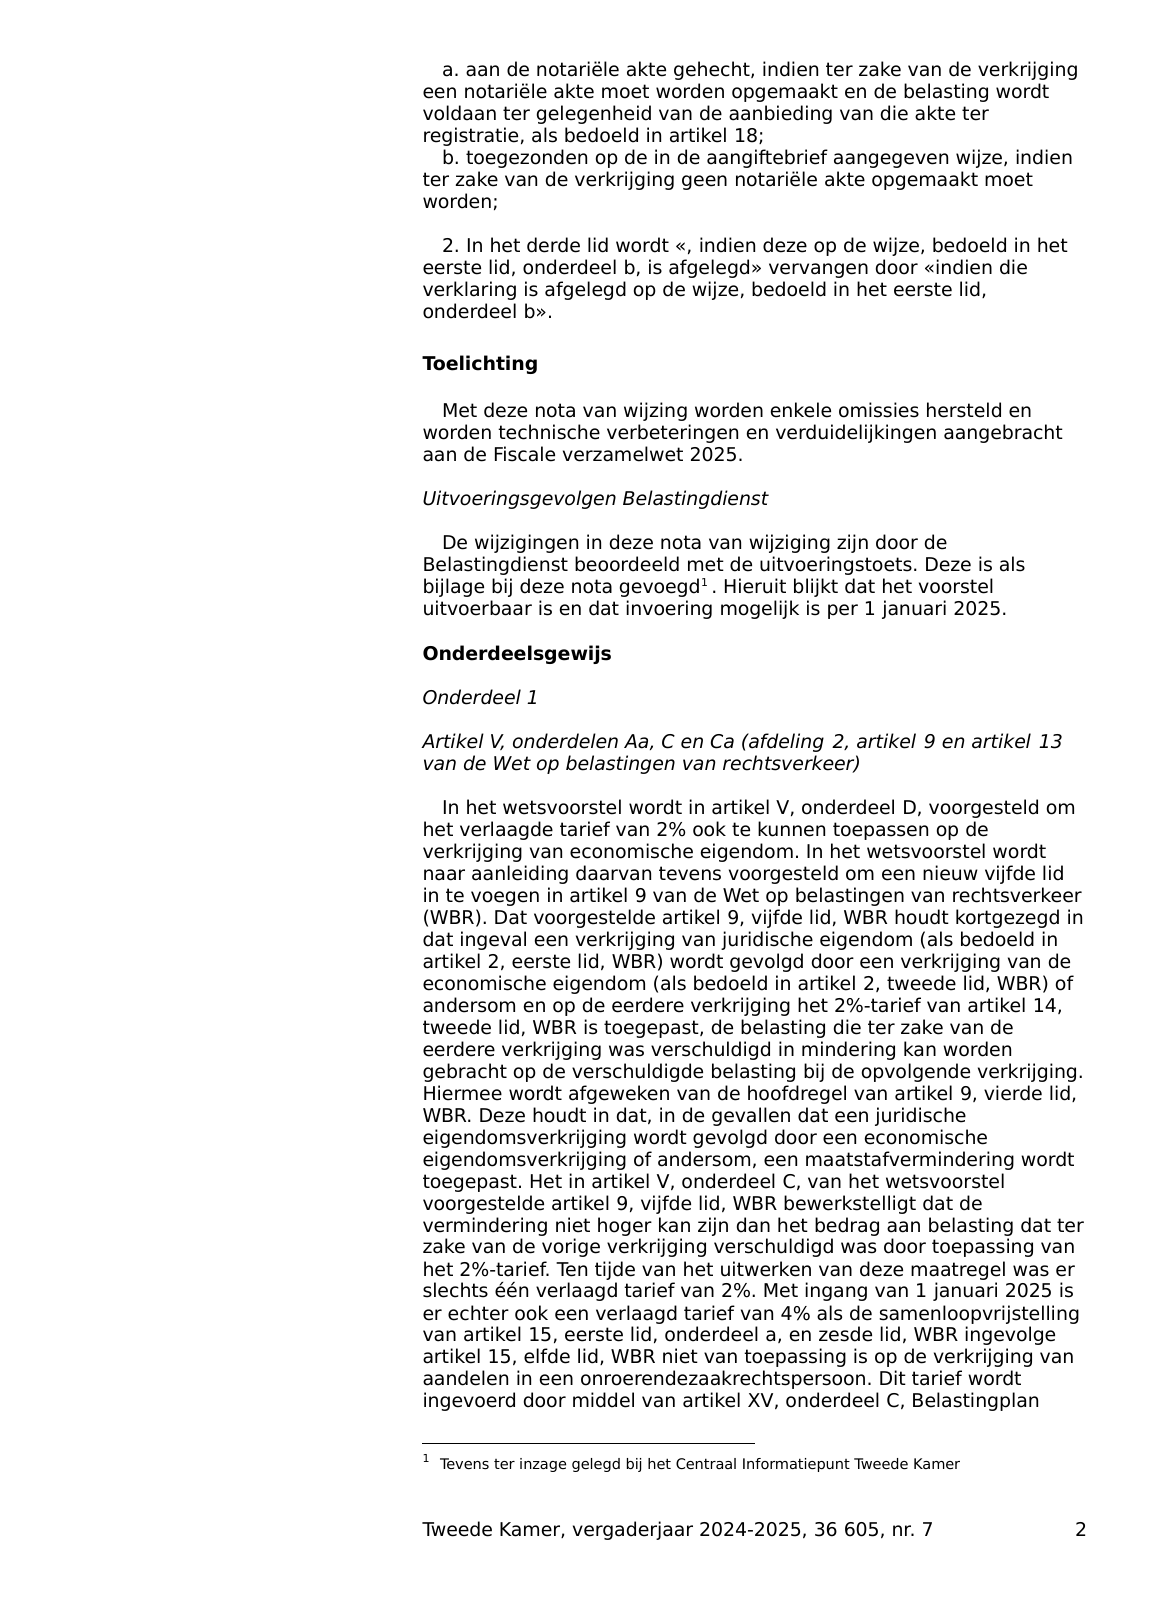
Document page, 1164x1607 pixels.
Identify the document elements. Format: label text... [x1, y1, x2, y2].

text De wijzigingen in deze nota van wijziging zijn door de Belastingdienst beoordeeld met de uitvoeringstoets. Deze is als bijlage bij deze nota gevoegd. Hieruit blijkt dat het voorstel uitvoerbaar is en dat invoering mogelijk is per 1 januari 2025. [422, 532, 1087, 620]
text b. toegezonden op de in de aangiftebrief aangegeven wijze, indien ter zake van de verkrijging geen notariële akte opgemaakt moet worden; [422, 147, 1087, 213]
text In het wetsvoorstel wordt in artikel V, onderdeel D, voorgesteld om het verlaagde tarief van 2% ook te kunnen toepassen op de verkrijging van economische eigendom. In het wetsvoorstel wordt naar aanleiding daarvan tevens voorgesteld om een nieuw vijfde lid in te voegen in artikel 9 van de Wet op belastingen van rechtsverkeer (WBR). Dat voorgestelde artikel 9, vijfde lid, WBR houdt kortgezegd in dat ingeval een verkrijging van juridische eigendom (als bedoeld in artikel 2, eerste lid, WBR) wordt gevolgd door een verkrijging van de economische eigendom (als bedoeld in artikel 2, tweede lid, WBR) of andersom en op de eerdere verkrijging het 2%-tarief van artikel 14, tweede lid, WBR is toegepast, de belasting die ter zake van de eerdere verkrijging was verschuldigd in mindering kan worden gebracht op de verschuldigde belasting bij de opvolgende verkrijging. Hiermee wordt afgeweken van de hoofdregel van artikel 9, vierde lid, WBR. Deze houdt in dat, in de gevallen dat een juridische eigendomsverkrijging wordt gevolgd door een economische eigendomsverkrijging of andersom, een maatstafvermindering wordt toegepast. Het in artikel V, onderdeel C, van het wetsvoorstel voorgestelde artikel 9, vijfde lid, WBR bewerkstelligt dat de vermindering niet hoger kan zijn dan het bedrag aan belasting dat ter zake van de vorige verkrijging verschuldigd was door toepassing van het 2%-tarief. Ten tijde van het uitwerken van deze maatregel was er slechts één verlaagd tarief van 2%. Met ingang van 1 januari 2025 is er echter ook een verlaagd tarief van 4% als de samenloopvrijstelling van artikel 15, eerste lid, onderdeel a, en zesde lid, WBR ingevolge artikel 15, elfde lid, WBR niet van toepassing is op de verkrijging van aandelen in een onroerendezaakrechtspersoon. Dit tarief wordt ingevoerd door middel van artikel XV, onderdeel C, Belastingplan [422, 797, 1087, 1412]
subtitle Toelichting [422, 353, 1087, 375]
text a. aan de notariële akte gehecht, indien ter zake van de verkrijging een notariële akte moet worden opgemaakt en de belasting wordt voldaan ter gelegenheid van de aanbieding van die akte ter registratie, als bedoeld in artikel 18; [422, 59, 1087, 147]
subtitle Artikel V, onderdelen Aa, C en Ca (afdeling 2, artikel 9 en artikel 13 van de Wet op belastingen van rechtsverkeer) [422, 731, 1087, 775]
subtitle Onderdeelsgewijs [422, 642, 1087, 664]
text Tevens ter inzage gelegd bij het Centraal Informatiepunt Tweede Kamer [422, 1452, 1087, 1474]
subtitle Uitvoeringsgevolgen Belastingdienst [422, 488, 1087, 510]
subtitle Onderdeel 1 [422, 687, 1087, 708]
text Met deze nota van wijzing worden enkele omissies hersteld en worden technische verbeteringen en verduidelijkingen aangebracht aan de Fiscale verzamelwet 2025. [422, 400, 1087, 466]
text 2. In het derde lid wordt «, indien deze op de wijze, bedoeld in het eerste lid, onderdeel b, is afgelegd» vervangen door «indien die verklaring is afgelegd op de wijze, bedoeld in het eerste lid, onderdeel b». [422, 235, 1087, 323]
